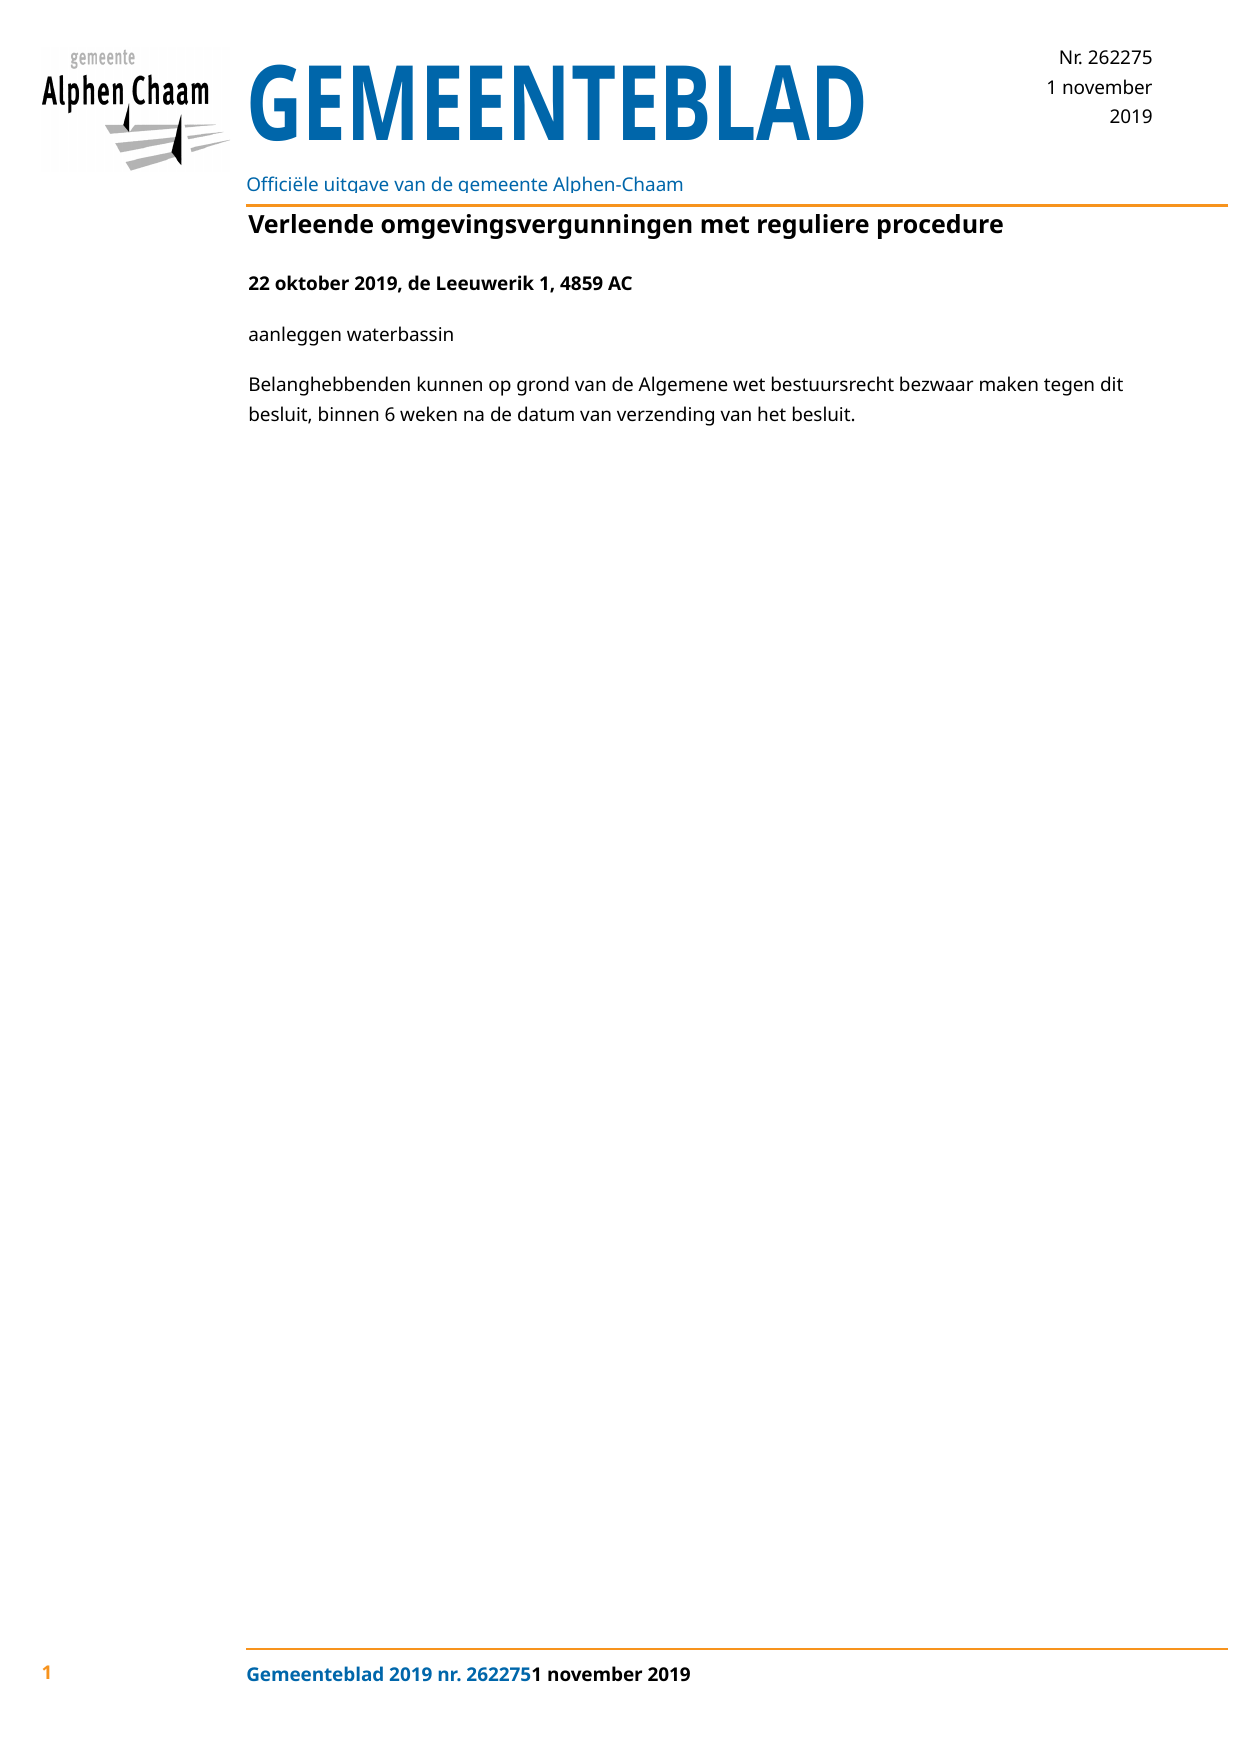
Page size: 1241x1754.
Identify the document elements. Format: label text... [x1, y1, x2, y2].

picture [41, 47, 231, 172]
text aanleggen waterbassin [248, 321, 1152, 346]
text Belanghebbenden kunnen op grond van de Algemene wet bestuursrecht bezwaar maken tegen dit besluit, binnen 6 weken na de datum van verzending van het besluit. [248, 371, 1152, 426]
text 22 oktober 2019, de Leeuwerik 1, 4859 AC [248, 270, 1152, 296]
text Verleende omgevingsvergunningen met reguliere procedure [248, 207, 1152, 241]
